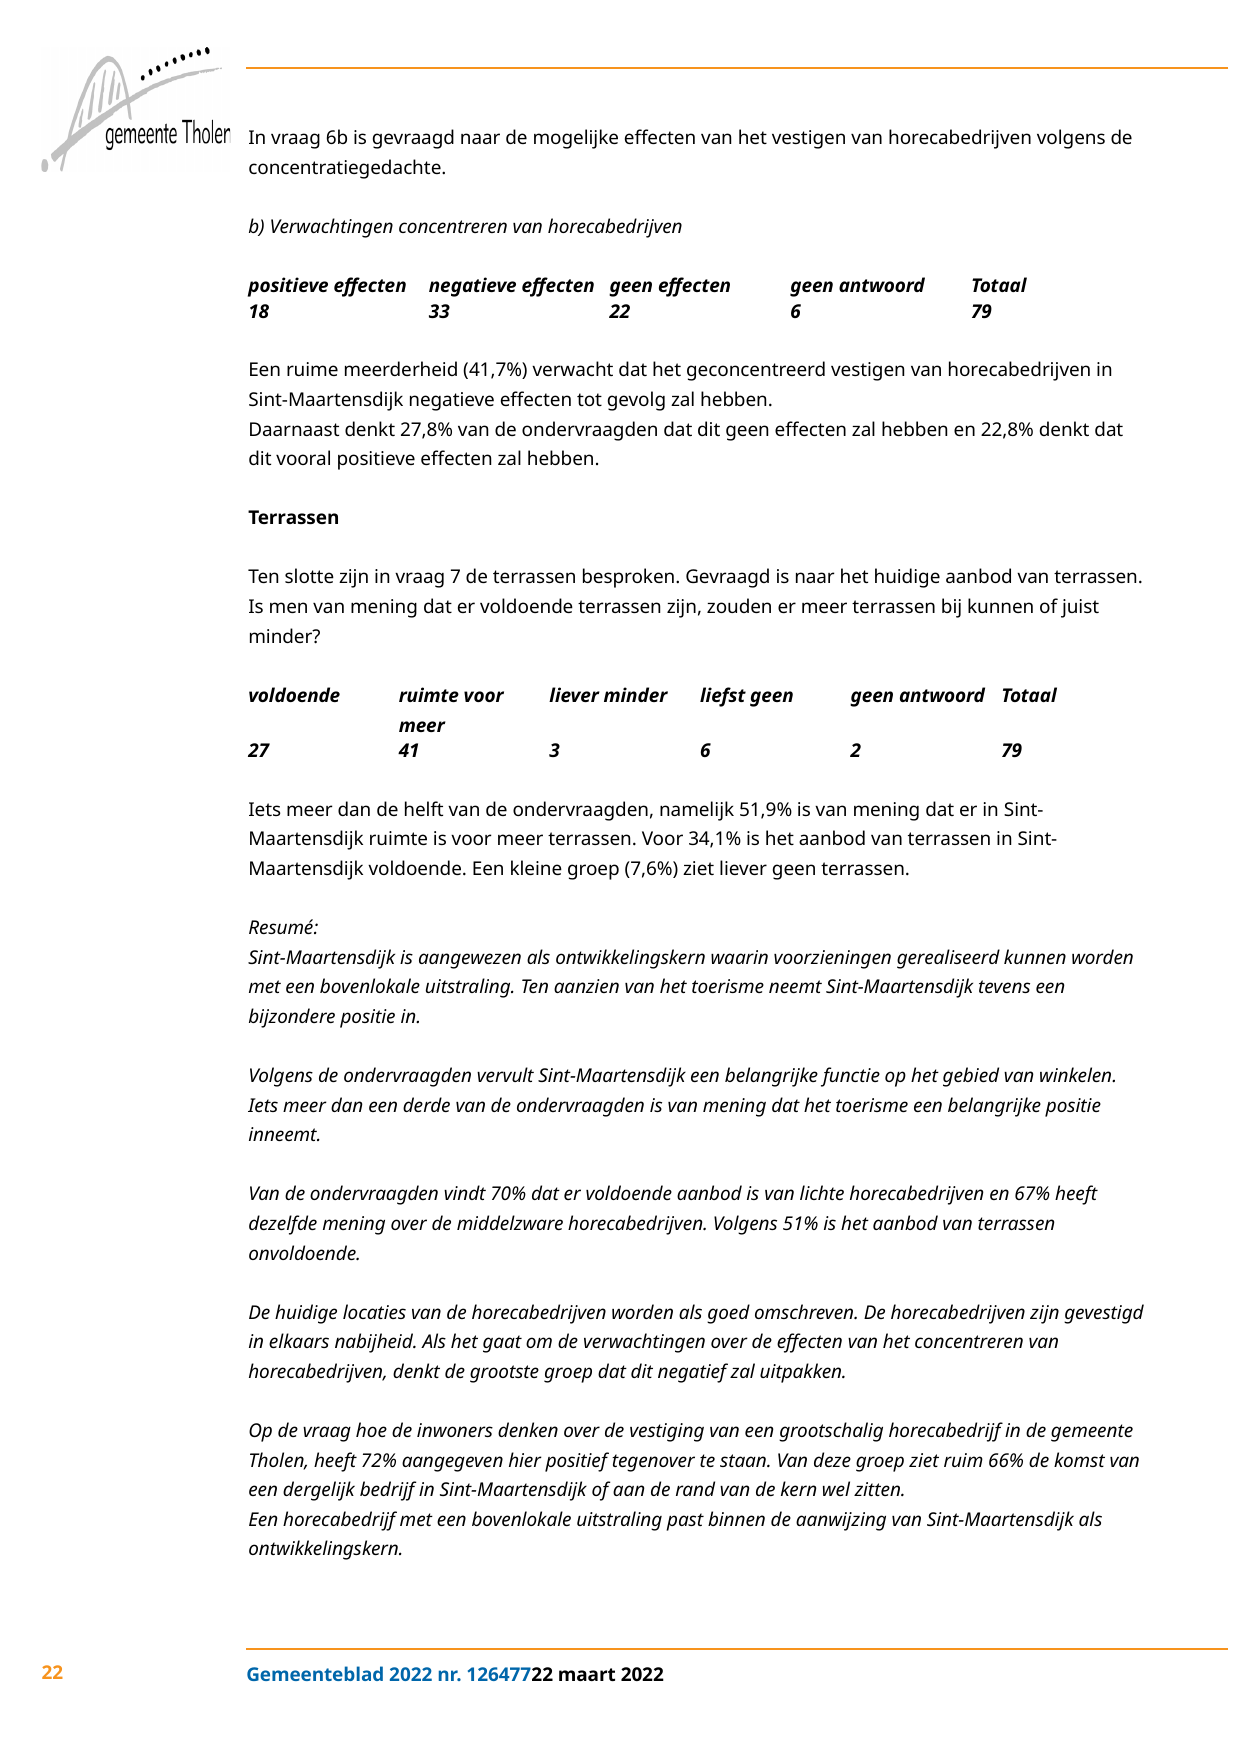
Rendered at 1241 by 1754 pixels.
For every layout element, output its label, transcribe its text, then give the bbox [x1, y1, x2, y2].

text Ten slotte zijn in vraag 7 de terrassen besproken. Gevraagd is naar het huidige aanbod van terrassen. Is men van mening dat er voldoende terrassen zijn, zouden er meer terrassen bij kunnen of juist minder? [248, 564, 1152, 649]
text Volgens de ondervraagden vervult Sint-Maartensdijk een belangrijke functie op het gebied van winkelen. Iets meer dan een derde van de ondervraagden is van mening dat het toerisme een belangrijke positie inneemt. [248, 1062, 1152, 1147]
table_cell 27 [248, 738, 398, 763]
table_header negatieve effecten [429, 273, 609, 298]
table_cell 2 [850, 738, 1001, 763]
text Van de ondervraagden vindt 70% dat er voldoende aanbod is van lichte horecabedrijven en 67% heeft dezelfde mening over de middelzware horecabedrijven. Volgens 51% is het aanbod van terrassen onvoldoende. [248, 1181, 1152, 1266]
table_header positieve effecten [248, 273, 429, 298]
table_cell 22 [609, 298, 790, 324]
table_cell 6 [700, 738, 850, 763]
table_header Totaal [971, 273, 1152, 298]
text Een horecabedrijf met een bovenlokale uitstraling past binnen de aanwijzing van Sint-Maartensdijk als ontwikkelingskern. [248, 1506, 1152, 1561]
table_header geen antwoord [790, 273, 971, 298]
table_header liefst geen [700, 682, 850, 737]
table_cell 3 [549, 738, 700, 763]
table_cell 6 [790, 298, 971, 324]
picture [41, 47, 231, 172]
text Op de vraag hoe de inwoners denken over de vestiging van een grootschalig horecabedrijf in de gemeente Tholen, heeft 72% aangegeven hier positief tegenover te staan. Van deze groep ziet ruim 66% de komst van een dergelijk bedrijf in Sint-Maartensdijk of aan de rand van de kern wel zitten. [248, 1417, 1152, 1502]
table_cell 79 [971, 298, 1152, 324]
text b) Verwachtingen concentreren van horecabedrijven [248, 213, 1152, 239]
table_cell 18 [248, 298, 429, 324]
table_header liever minder [549, 682, 700, 737]
text Terrassen [248, 504, 1152, 530]
text Iets meer dan de helft van de ondervraagden, namelijk 51,9% is van mening dat er in Sint-Maartensdijk ruimte is voor meer terrassen. Voor 34,1% is het aanbod van terrassen in Sint-Maartensdijk voldoende. Een kleine groep (7,6%) ziet liever geen terrassen. [248, 796, 1152, 881]
text Sint-Maartensdijk is aangewezen als ontwikkelingskern waarin voorzieningen gerealiseerd kunnen worden met een bovenlokale uitstraling. Ten aanzien van het toerisme neemt Sint-Maartensdijk tevens een bijzondere positie in. [248, 944, 1152, 1029]
table_header geen effecten [609, 273, 790, 298]
table_header ruimte voor meer [399, 682, 549, 737]
text Een ruime meerderheid (41,7%) verwacht dat het geconcentreerd vestigen van horecabedrijven in Sint-Maartensdijk negatieve effecten tot gevolg zal hebben. [248, 357, 1152, 412]
table_cell 33 [429, 298, 609, 324]
text De huidige locaties van de horecabedrijven worden als goed omschreven. De horecabedrijven zijn gevestigd in elkaars nabijheid. Als het gaat om de verwachtingen over de effecten van het concentreren van horecabedrijven, denkt de grootste groep dat dit negatief zal uitpakken. [248, 1299, 1152, 1384]
text Resumé: [248, 914, 1152, 940]
text In vraag 6b is gevraagd naar de mogelijke effecten van het vestigen van horecabedrijven volgens de concentratiegedachte. [248, 124, 1152, 180]
table_header voldoende [248, 682, 398, 737]
table_cell 41 [399, 738, 549, 763]
table_header geen antwoord [850, 682, 1001, 737]
table_cell 79 [1001, 738, 1152, 763]
text Daarnaast denkt 27,8% van de ondervraagden dat dit geen effecten zal hebben en 22,8% denkt dat dit vooral positieve effecten zal hebben. [248, 416, 1152, 471]
table_header Totaal [1001, 682, 1152, 737]
